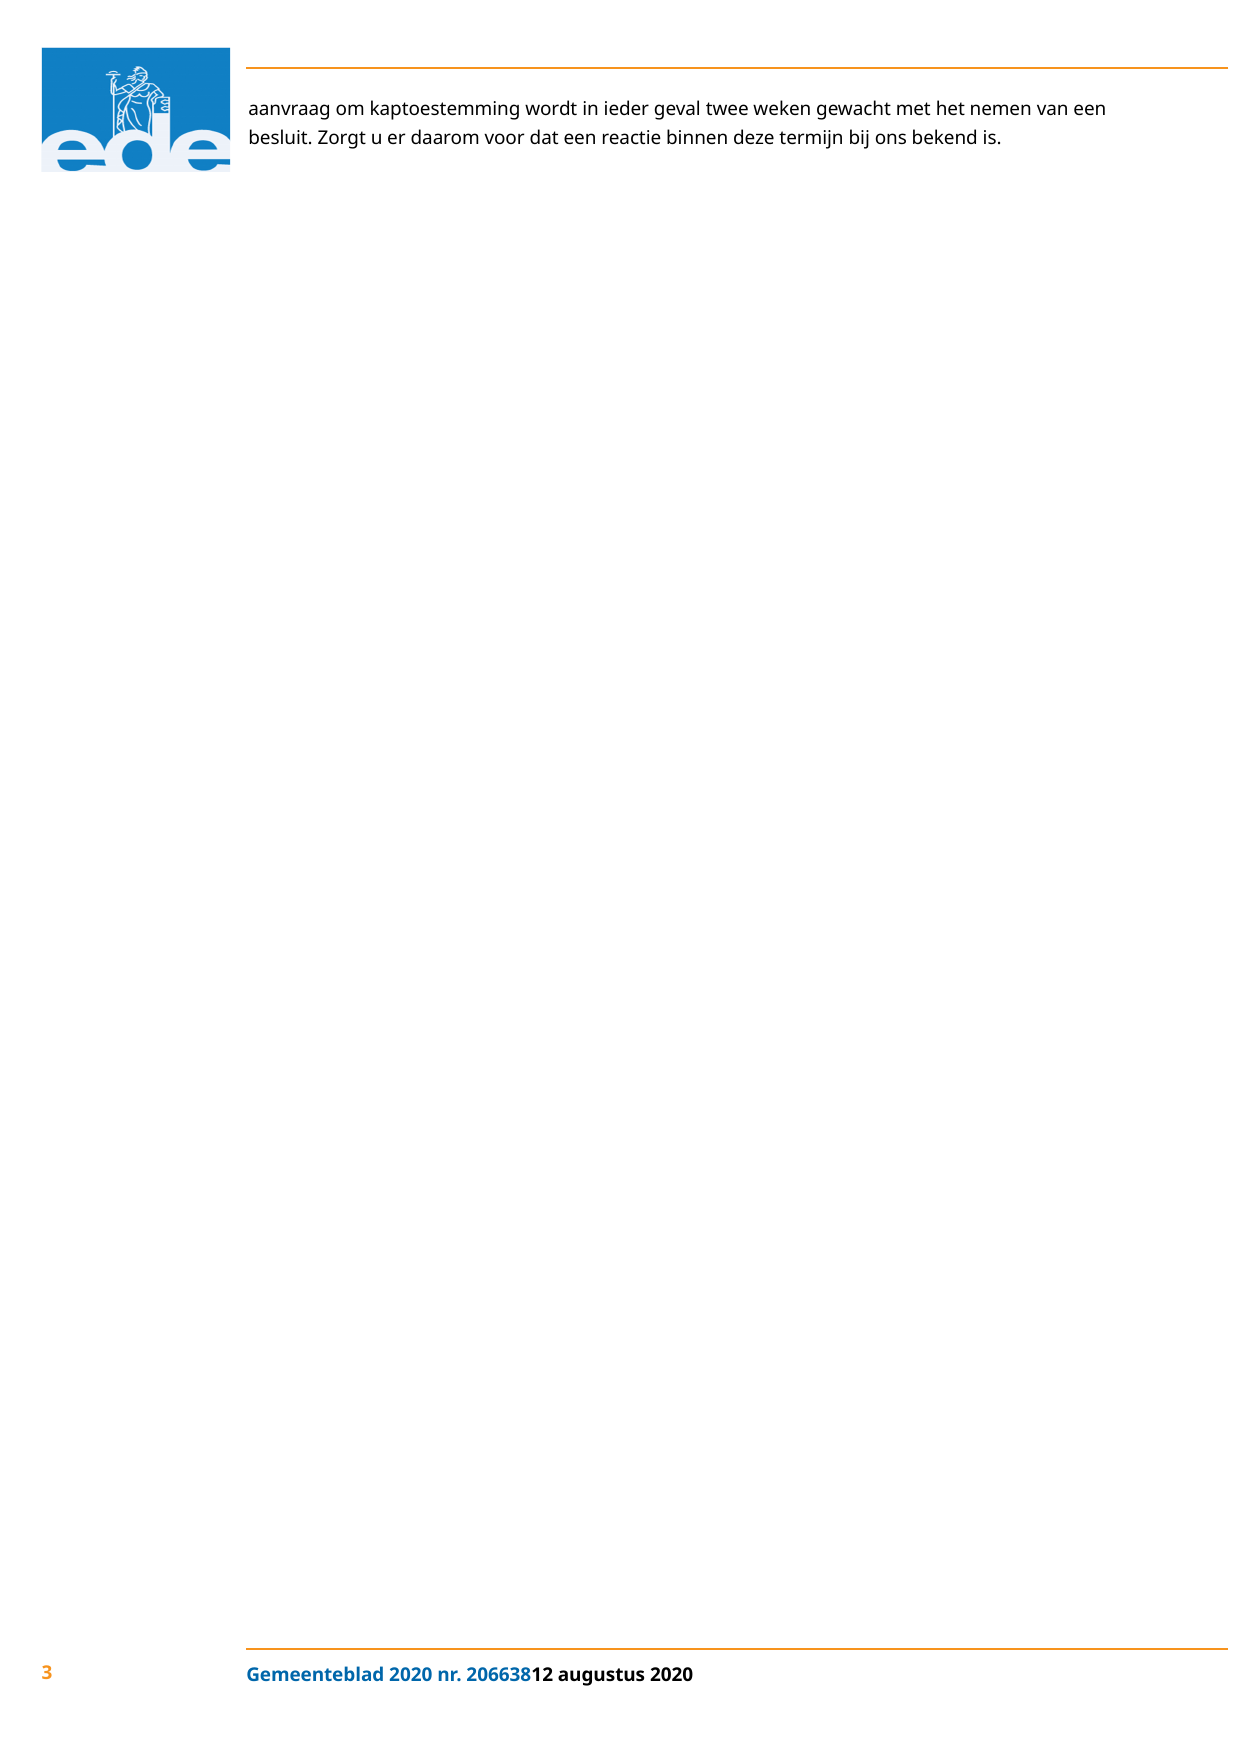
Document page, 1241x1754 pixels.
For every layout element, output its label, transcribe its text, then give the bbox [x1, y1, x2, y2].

text aanvraag om kaptoestemming wordt in ieder geval twee weken gewacht met het nemen van een besluit. Zorgt u er daarom voor dat een reactie binnen deze termijn bij ons bekend is. [248, 95, 1152, 150]
picture [41, 47, 231, 172]
